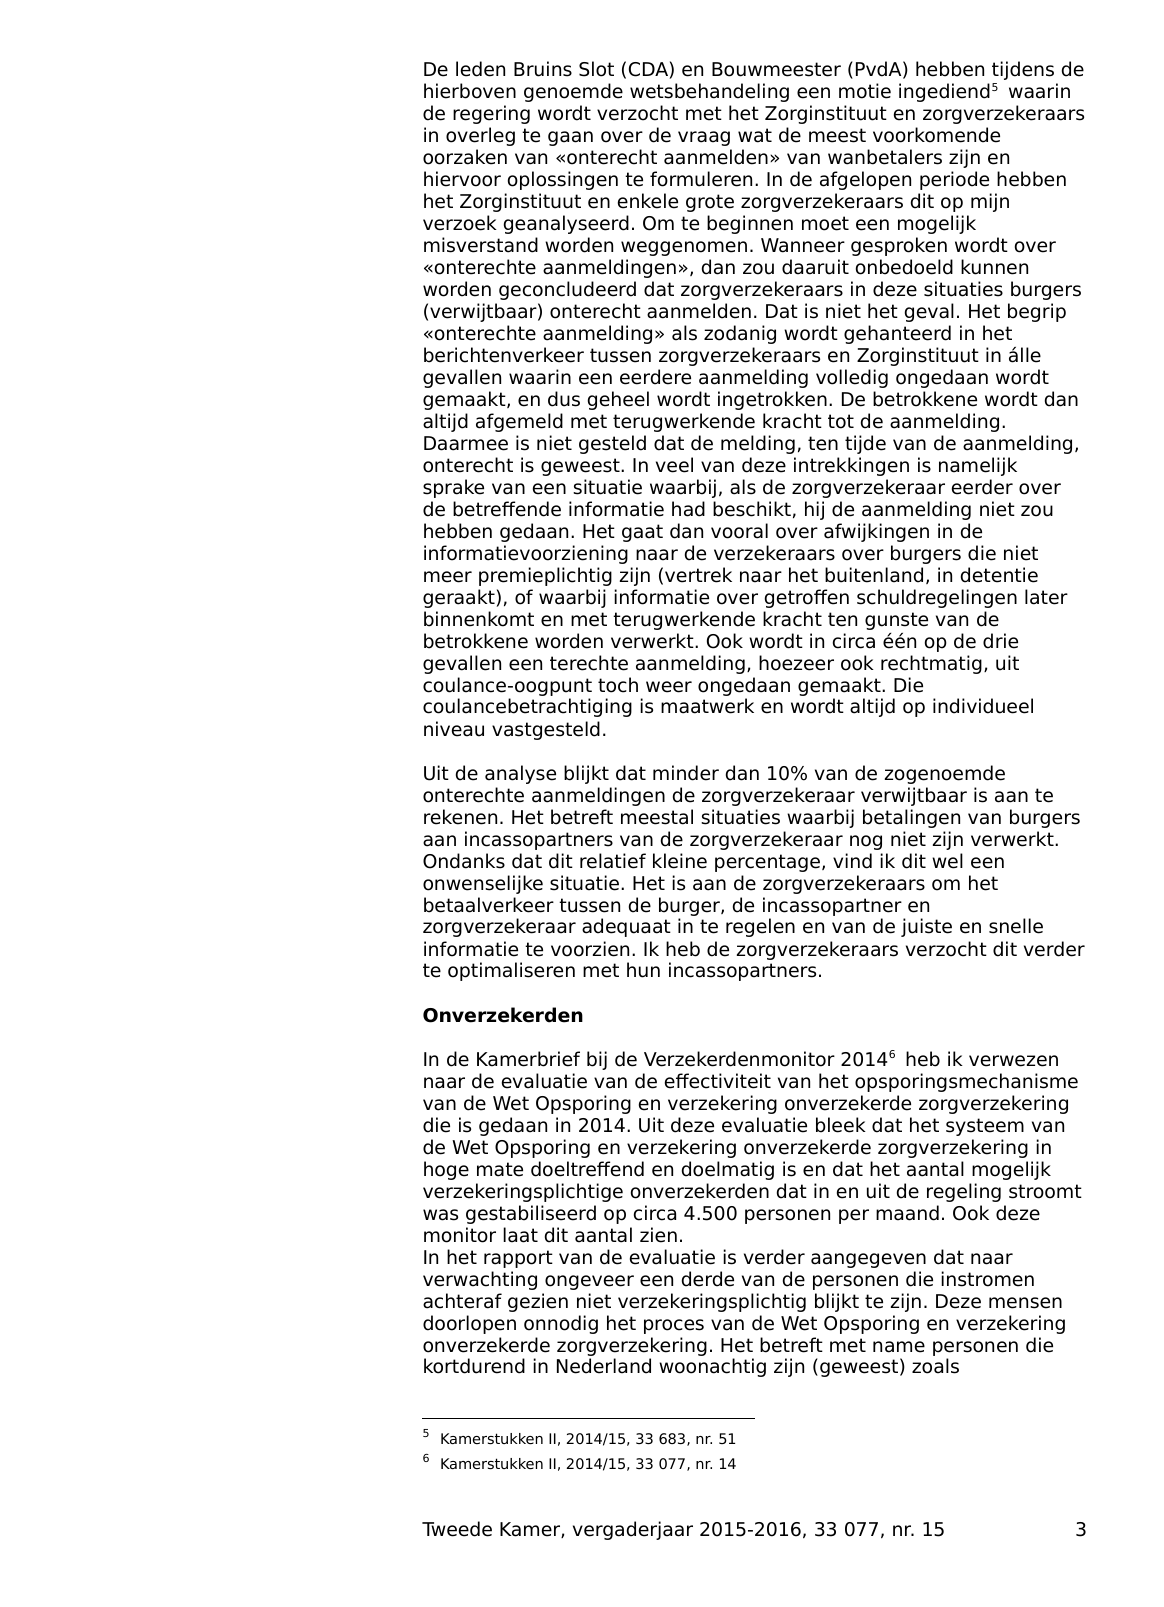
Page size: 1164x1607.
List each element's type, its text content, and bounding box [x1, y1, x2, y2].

text Kamerstukken II, 2014/15, 33 683, nr. 51 [422, 1427, 1087, 1449]
text In de Kamerbrief bij de Verzekerdenmonitor 2014 heb ik verwezen naar de evaluatie van de effectiviteit van het opsporingsmechanisme van de Wet Opsporing en verzekering onverzekerde zorgverzekering die is gedaan in 2014. Uit deze evaluatie bleek dat het systeem van de Wet Opsporing en verzekering onverzekerde zorgverzekering in hoge mate doeltreffend en doelmatig is en dat het aantal mogelijk verzekeringsplichtige onverzekerden dat in en uit de regeling stroomt was gestabiliseerd op circa 4.500 personen per maand. Ook deze monitor laat dit aantal zien. [422, 1049, 1087, 1247]
subtitle Onverzekerden [422, 1004, 1087, 1027]
text In het rapport van de evaluatie is verder aangegeven dat naar verwachting ongeveer een derde van de personen die instromen achteraf gezien niet verzekeringsplichtig blijkt te zijn. Deze mensen doorlopen onnodig het proces van de Wet Opsporing en verzekering onverzekerde zorgverzekering. Het betreft met name personen die kortdurend in Nederland woonachtig zijn (geweest) zoals [422, 1247, 1087, 1378]
text Kamerstukken II, 2014/15, 33 077, nr. 14 [422, 1452, 1087, 1474]
text Uit de analyse blijkt dat minder dan 10% van de zogenoemde onterechte aanmeldingen de zorgverzekeraar verwijtbaar is aan te rekenen. Het betreft meestal situaties waarbij betalingen van burgers aan incassopartners van de zorgverzekeraar nog niet zijn verwerkt. Ondanks dat dit relatief kleine percentage, vind ik dit wel een onwenselijke situatie. Het is aan de zorgverzekeraars om het betaalverkeer tussen de burger, de incassopartner en zorgverzekeraar adequaat in te regelen en van de juiste en snelle informatie te voorzien. Ik heb de zorgverzekeraars verzocht dit verder te optimaliseren met hun incassopartners. [422, 763, 1087, 982]
text De leden Bruins Slot (CDA) en Bouwmeester (PvdA) hebben tijdens de hierboven genoemde wetsbehandeling een motie ingediend waarin de regering wordt verzocht met het Zorginstituut en zorgverzekeraars in overleg te gaan over de vraag wat de meest voorkomende oorzaken van «onterecht aanmelden» van wanbetalers zijn en hiervoor oplossingen te formuleren. In de afgelopen periode hebben het Zorginstituut en enkele grote zorgverzekeraars dit op mijn verzoek geanalyseerd. Om te beginnen moet een mogelijk misverstand worden weggenomen. Wanneer gesproken wordt over «onterechte aanmeldingen», dan zou daaruit onbedoeld kunnen worden geconcludeerd dat zorgverzekeraars in deze situaties burgers (verwijtbaar) onterecht aanmelden. Dat is niet het geval. Het begrip «onterechte aanmelding» als zodanig wordt gehanteerd in het berichtenverkeer tussen zorgverzekeraars en Zorginstituut in álle gevallen waarin een eerdere aanmelding volledig ongedaan wordt gemaakt, en dus geheel wordt ingetrokken. De betrokkene wordt dan altijd afgemeld met terugwerkende kracht tot de aanmelding. Daarmee is niet gesteld dat de melding, ten tijde van de aanmelding, onterecht is geweest. In veel van deze intrekkingen is namelijk sprake van een situatie waarbij, als de zorgverzekeraar eerder over de betreffende informatie had beschikt, hij de aanmelding niet zou hebben gedaan. Het gaat dan vooral over afwijkingen in de informatievoorziening naar de verzekeraars over burgers die niet meer premieplichtig zijn (vertrek naar het buitenland, in detentie geraakt), of waarbij informatie over getroffen schuldregelingen later binnenkomt en met terugwerkende kracht ten gunste van de betrokkene worden verwerkt. Ook wordt in circa één op de drie gevallen een terechte aanmelding, hoezeer ook rechtmatig, uit coulance-oogpunt toch weer ongedaan gemaakt. Die coulancebetrachtiging is maatwerk en wordt altijd op individueel niveau vastgesteld. [422, 59, 1087, 740]
